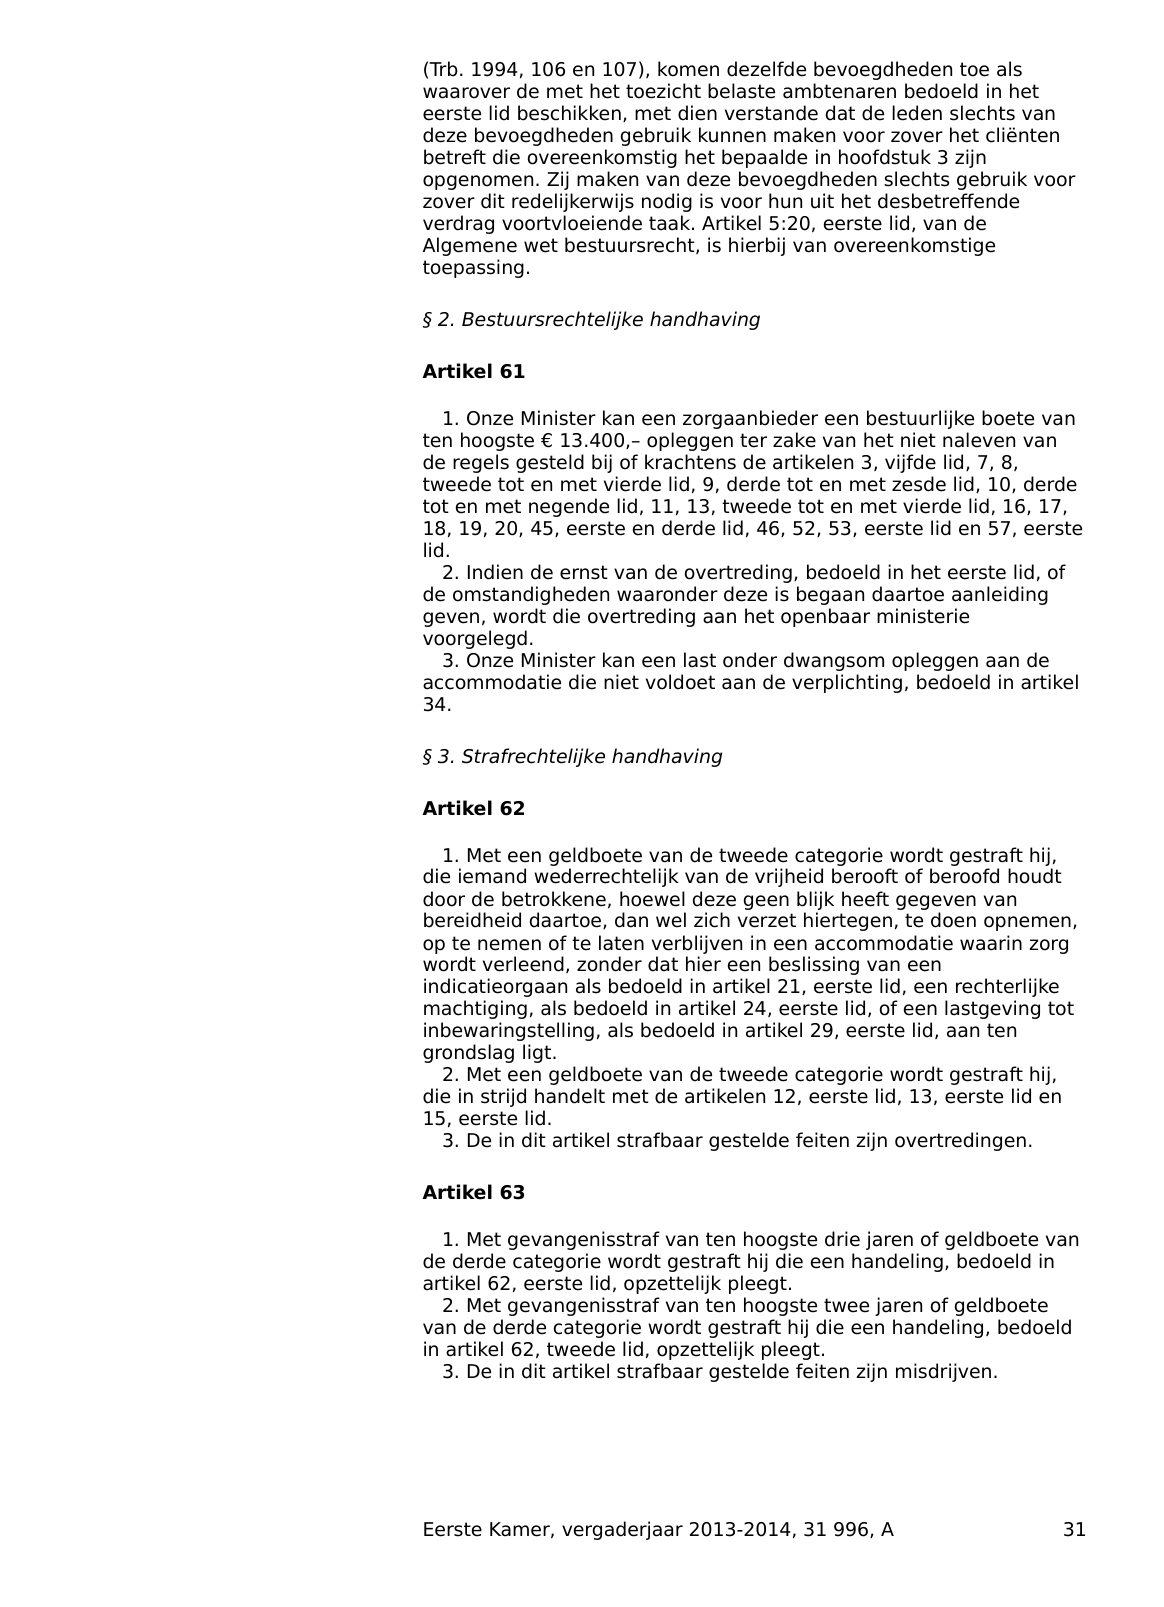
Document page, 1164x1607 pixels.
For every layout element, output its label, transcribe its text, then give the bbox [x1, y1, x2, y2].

subtitle § 2. Bestuursrechtelijke handhaving [422, 309, 1087, 331]
text 3. Onze Minister kan een last onder dwangsom opleggen aan de accommodatie die niet voldoet aan de verplichting, bedoeld in artikel 34. [422, 649, 1087, 716]
text (Trb. 1994, 106 en 107), komen dezelfde bevoegdheden toe als waarover de met het toezicht belaste ambtenaren bedoeld in het eerste lid beschikken, met dien verstande dat de leden slechts van deze bevoegdheden gebruik kunnen maken voor zover het cliënten betreft die overeenkomstig het bepaalde in hoofdstuk 3 zijn opgenomen. Zij maken van deze bevoegdheden slechts gebruik voor zover dit redelijkerwijs nodig is voor hun uit het desbetreffende verdrag voortvloeiende taak. Artikel 5:20, eerste lid, van de Algemene wet bestuursrecht, is hierbij van overeenkomstige toepassing. [422, 59, 1087, 279]
text 2. Indien de ernst van de overtreding, bedoeld in het eerste lid, of de omstandigheden waaronder deze is begaan daartoe aanleiding geven, wordt die overtreding aan het openbaar ministerie voorgelegd. [422, 562, 1087, 649]
subtitle Artikel 63 [422, 1182, 1087, 1204]
text 1. Onze Minister kan een zorgaanbieder een bestuurlijke boete van ten hoogste € 13.400,– opleggen ter zake van het niet naleven van de regels gesteld bij of krachtens de artikelen 3, vijfde lid, 7, 8, tweede tot en met vierde lid, 9, derde tot en met zesde lid, 10, derde tot en met negende lid, 11, 13, tweede tot en met vierde lid, 16, 17, 18, 19, 20, 45, eerste en derde lid, 46, 52, 53, eerste lid en 57, eerste lid. [422, 408, 1087, 562]
text 2. Met een geldboete van de tweede categorie wordt gestraft hij, die in strijd handelt met de artikelen 12, eerste lid, 13, eerste lid en 15, eerste lid. [422, 1064, 1087, 1130]
text 2. Met gevangenisstraf van ten hoogste twee jaren of geldboete van de derde categorie wordt gestraft hij die een handeling, bedoeld in artikel 62, tweede lid, opzettelijk pleegt. [422, 1295, 1087, 1361]
subtitle Artikel 61 [422, 361, 1087, 383]
text 3. De in dit artikel strafbaar gestelde feiten zijn misdrijven. [422, 1361, 1087, 1383]
subtitle Artikel 62 [422, 797, 1087, 819]
subtitle § 3. Strafrechtelijke handhaving [422, 746, 1087, 767]
text 1. Met gevangenisstraf van ten hoogste drie jaren of geldboete van de derde categorie wordt gestraft hij die een handeling, bedoeld in artikel 62, eerste lid, opzettelijk pleegt. [422, 1229, 1087, 1295]
text 1. Met een geldboete van de tweede categorie wordt gestraft hij, die iemand wederrechtelijk van de vrijheid berooft of beroofd houdt door de betrokkene, hoewel deze geen blijk heeft gegeven van bereidheid daartoe, dan wel zich verzet hiertegen, te doen opnemen, op te nemen of te laten verblijven in een accommodatie waarin zorg wordt verleend, zonder dat hier een beslissing van een indicatieorgaan als bedoeld in artikel 21, eerste lid, een rechterlijke machtiging, als bedoeld in artikel 24, eerste lid, of een lastgeving tot inbewaringstelling, als bedoeld in artikel 29, eerste lid, aan ten grondslag ligt. [422, 844, 1087, 1064]
text 3. De in dit artikel strafbaar gestelde feiten zijn overtredingen. [422, 1130, 1087, 1152]
